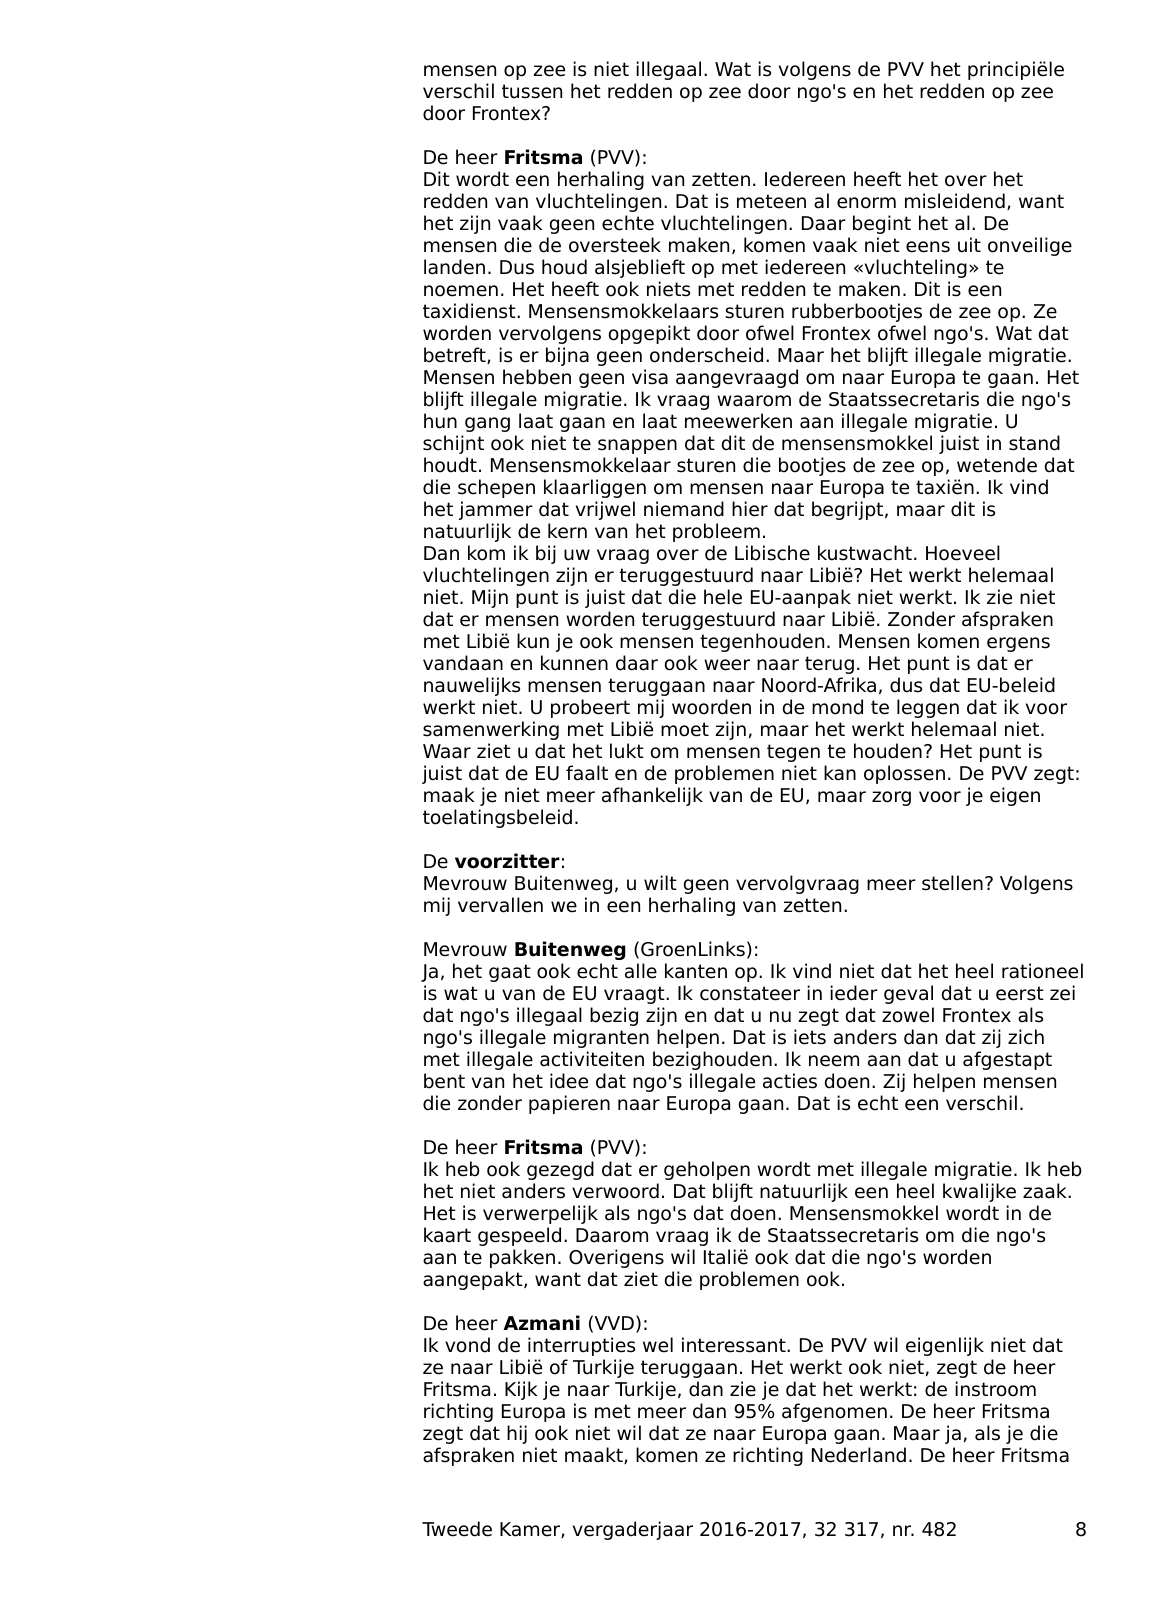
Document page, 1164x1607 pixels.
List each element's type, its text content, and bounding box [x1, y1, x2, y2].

text De heer Fritsma (PVV): [422, 1137, 1087, 1159]
text De heer Fritsma (PVV): [422, 147, 1087, 169]
text De heer Azmani (VVD): [422, 1313, 1087, 1335]
text Mevrouw Buitenweg (GroenLinks): [422, 939, 1087, 961]
text Ik heb ook gezegd dat er geholpen wordt met illegale migratie. Ik heb het niet anders verwoord. Dat blijft natuurlijk een heel kwalijke zaak. Het is verwerpelijk als ngo's dat doen. Mensensmokkel wordt in de kaart gespeeld. Daarom vraag ik de Staatssecretaris om die ngo's aan te pakken. Overigens wil Italië ook dat die ngo's worden aangepakt, want dat ziet die problemen ook. [422, 1159, 1087, 1291]
text De voorzitter: [422, 851, 1087, 873]
text Ja, het gaat ook echt alle kanten op. Ik vind niet dat het heel rationeel is wat u van de EU vraagt. Ik constateer in ieder geval dat u eerst zei dat ngo's illegaal bezig zijn en dat u nu zegt dat zowel Frontex als ngo's illegale migranten helpen. Dat is iets anders dan dat zij zich met illegale activiteiten bezighouden. Ik neem aan dat u afgestapt bent van het idee dat ngo's illegale acties doen. Zij helpen mensen die zonder papieren naar Europa gaan. Dat is echt een verschil. [422, 961, 1087, 1115]
text mensen op zee is niet illegaal. Wat is volgens de PVV het principiële verschil tussen het redden op zee door ngo's en het redden op zee door Frontex? [422, 59, 1087, 125]
text Mevrouw Buitenweg, u wilt geen vervolgvraag meer stellen? Volgens mij vervallen we in een herhaling van zetten. [422, 873, 1087, 917]
text Dan kom ik bij uw vraag over de Libische kustwacht. Hoeveel vluchtelingen zijn er teruggestuurd naar Libië? Het werkt helemaal niet. Mijn punt is juist dat die hele EU-aanpak niet werkt. Ik zie niet dat er mensen worden teruggestuurd naar Libië. Zonder afspraken met Libië kun je ook mensen tegenhouden. Mensen komen ergens vandaan en kunnen daar ook weer naar terug. Het punt is dat er nauwelijks mensen teruggaan naar Noord-Afrika, dus dat EU-beleid werkt niet. U probeert mij woorden in de mond te leggen dat ik voor samenwerking met Libië moet zijn, maar het werkt helemaal niet. Waar ziet u dat het lukt om mensen tegen te houden? Het punt is juist dat de EU faalt en de problemen niet kan oplossen. De PVV zegt: maak je niet meer afhankelijk van de EU, maar zorg voor je eigen toelatingsbeleid. [422, 543, 1087, 828]
text Dit wordt een herhaling van zetten. Iedereen heeft het over het redden van vluchtelingen. Dat is meteen al enorm misleidend, want het zijn vaak geen echte vluchtelingen. Daar begint het al. De mensen die de oversteek maken, komen vaak niet eens uit onveilige landen. Dus houd alsjeblieft op met iedereen «vluchteling» te noemen. Het heeft ook niets met redden te maken. Dit is een taxidienst. Mensensmokkelaars sturen rubberbootjes de zee op. Ze worden vervolgens opgepikt door ofwel Frontex ofwel ngo's. Wat dat betreft, is er bijna geen onderscheid. Maar het blijft illegale migratie. Mensen hebben geen visa aangevraagd om naar Europa te gaan. Het blijft illegale migratie. Ik vraag waarom de Staatssecretaris die ngo's hun gang laat gaan en laat meewerken aan illegale migratie. U schijnt ook niet te snappen dat dit de mensensmokkel juist in stand houdt. Mensensmokkelaar sturen die bootjes de zee op, wetende dat die schepen klaarliggen om mensen naar Europa te taxiën. Ik vind het jammer dat vrijwel niemand hier dat begrijpt, maar dit is natuurlijk de kern van het probleem. [422, 169, 1087, 543]
text Ik vond de interrupties wel interessant. De PVV wil eigenlijk niet dat ze naar Libië of Turkije teruggaan. Het werkt ook niet, zegt de heer Fritsma. Kijk je naar Turkije, dan zie je dat het werkt: de instroom richting Europa is met meer dan 95% afgenomen. De heer Fritsma zegt dat hij ook niet wil dat ze naar Europa gaan. Maar ja, als je die afspraken niet maakt, komen ze richting Nederland. De heer Fritsma [422, 1335, 1087, 1467]
